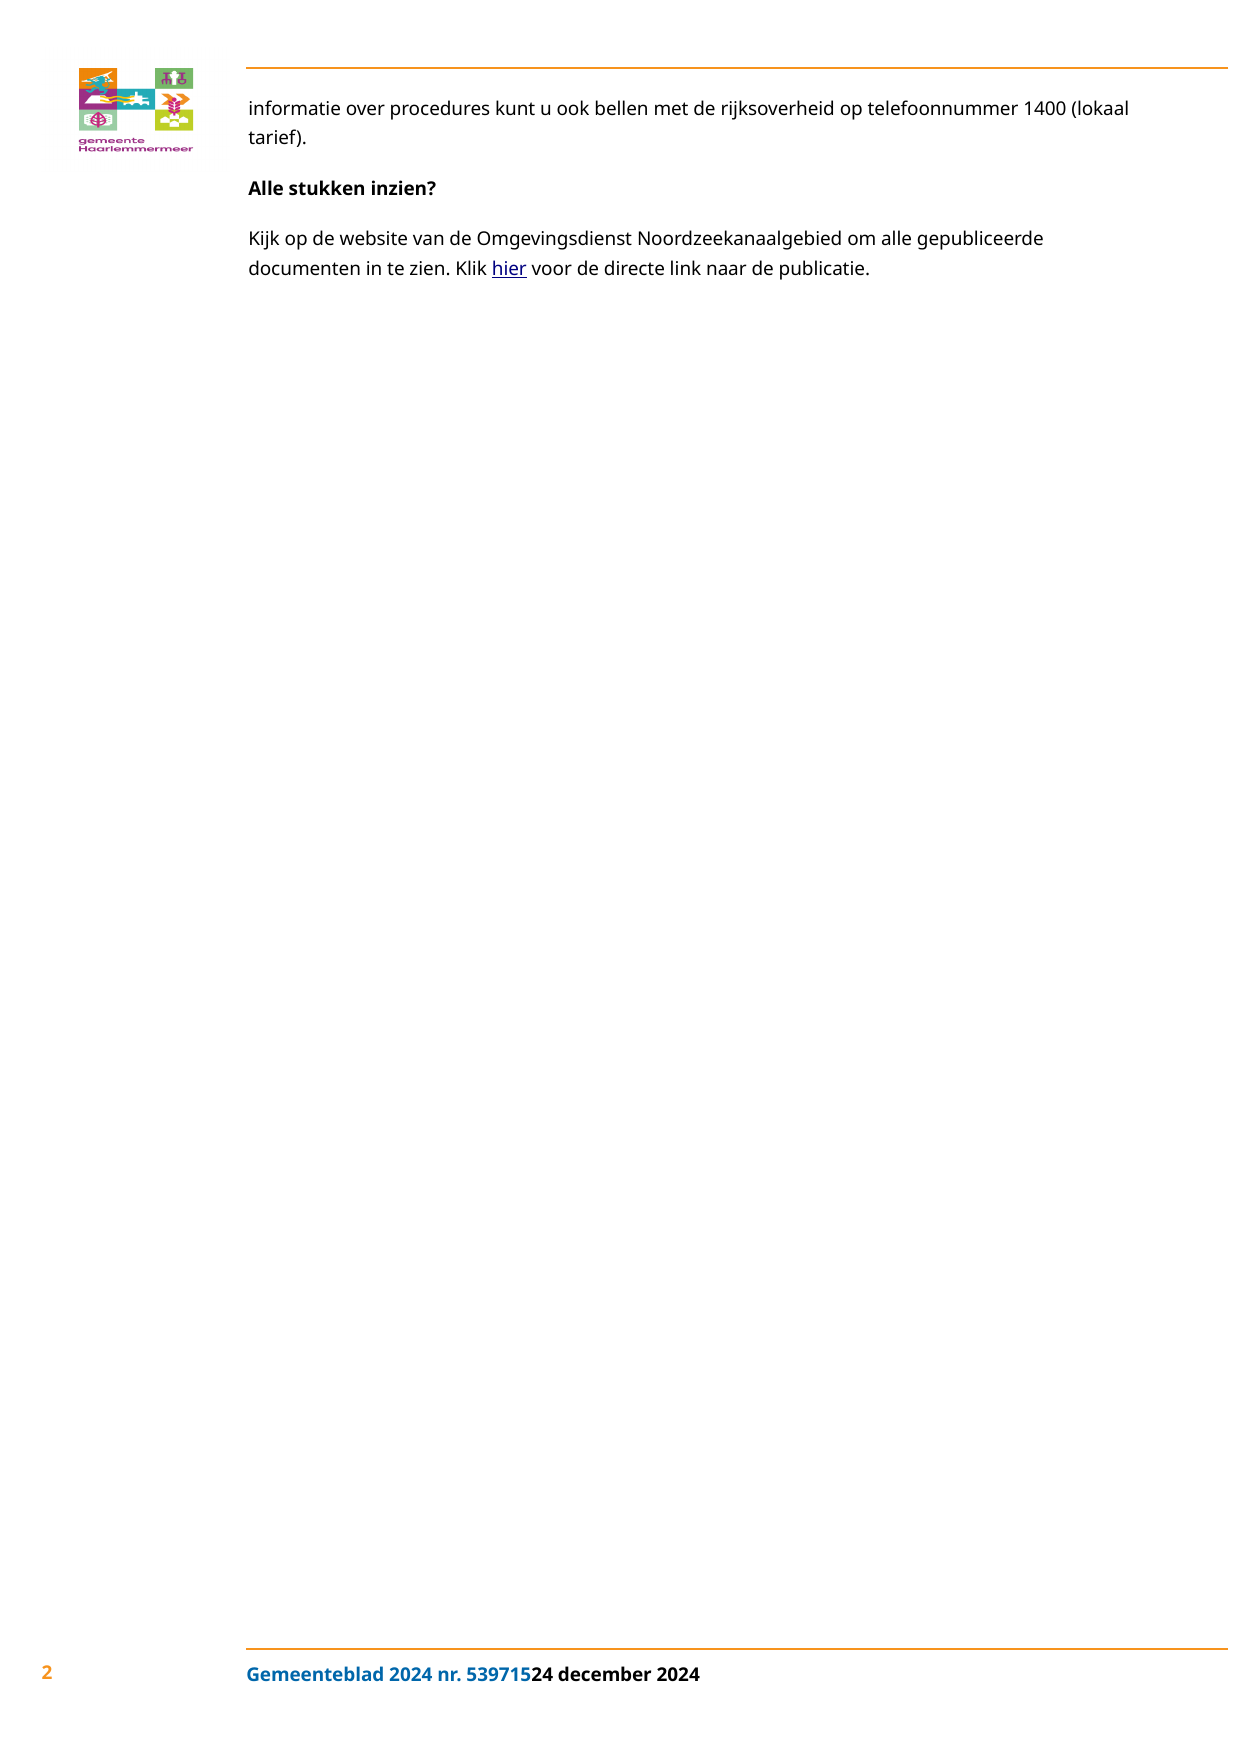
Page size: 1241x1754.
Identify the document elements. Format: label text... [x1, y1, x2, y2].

text Kijk op de website van de Omgevingsdienst Noordzeekanaalgebied om alle gepubliceerde documenten in te zien. Klik hier voor de directe link naar de publicatie. [248, 225, 1152, 281]
text Alle stukken inzien? [248, 175, 1152, 201]
text informatie over procedures kunt u ook bellen met de rijksoverheid op telefoonnummer 1400 (lokaal tarief). [248, 95, 1152, 150]
picture [41, 47, 231, 172]
